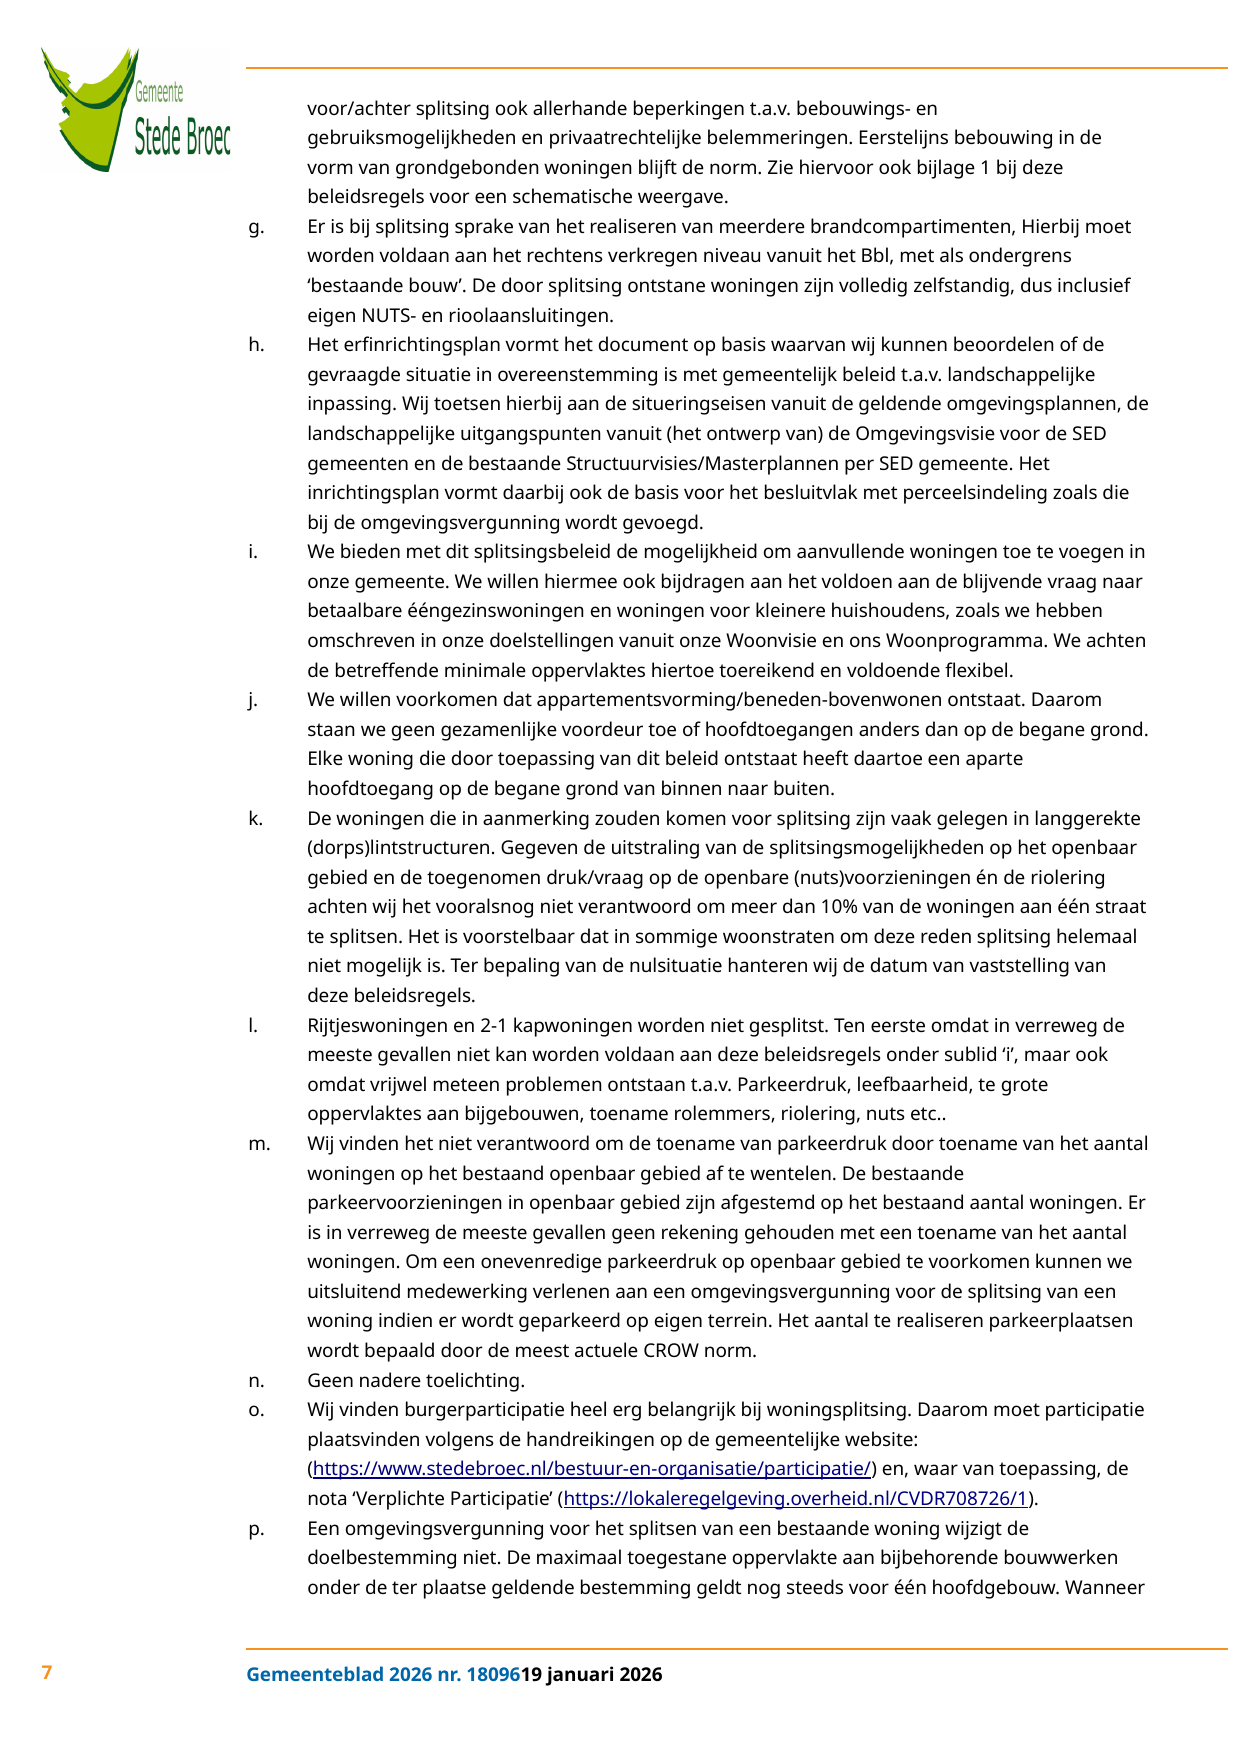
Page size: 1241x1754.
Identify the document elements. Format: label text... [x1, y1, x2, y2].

list Een omgevingsvergunning voor het splitsen van een bestaande woning wijzigt de doelbestemming niet. De maximaal toegestane oppervlakte aan bijbehorende bouwwerken onder de ter plaatse geldende bestemming geldt nog steeds voor één hoofdgebouw. Wanneer [248, 1515, 1152, 1600]
list We willen voorkomen dat appartementsvorming/beneden-bovenwonen ontstaat. Daarom staan we geen gezamenlijke voordeur toe of hoofdtoegangen anders dan op de begane grond. Elke woning die door toepassing van dit beleid ontstaat heeft daartoe een aparte hoofdtoegang op de begane grond van binnen naar buiten. [248, 686, 1152, 801]
list We bieden met dit splitsingsbeleid de mogelijkheid om aanvullende woningen toe te voegen in onze gemeente. We willen hiermee ook bijdragen aan het voldoen aan de blijvende vraag naar betaalbare ééngezinswoningen en woningen voor kleinere huishoudens, zoals we hebben omschreven in onze doelstellingen vanuit onze Woonvisie en ons Woonprogramma. We achten de betreffende minimale oppervlaktes hiertoe toereikend en voldoende flexibel. [248, 538, 1152, 683]
list Wij vinden het niet verantwoord om de toename van parkeerdruk door toename van het aantal woningen op het bestaand openbaar gebied af te wentelen. De bestaande parkeervoorzieningen in openbaar gebied zijn afgestemd op het bestaand aantal woningen. Er is in verreweg de meeste gevallen geen rekening gehouden met een toename van het aantal woningen. Om een onevenredige parkeerdruk op openbaar gebied te voorkomen kunnen we uitsluitend medewerking verlenen aan een omgevingsvergunning voor de splitsing van een woning indien er wordt geparkeerd op eigen terrein. Het aantal te realiseren parkeerplaatsen wordt bepaald door de meest actuele CROW norm. [248, 1130, 1152, 1363]
list Wij vinden burgerparticipatie heel erg belangrijk bij woningsplitsing. Daarom moet participatie plaatsvinden volgens de handreikingen op de gemeentelijke website: (https://www.stedebroec.nl/bestuur-en-organisatie/participatie/) en, waar van toepassing, de nota ‘Verplichte Participatie’ (https://lokaleregelgeving.overheid.nl/CVDR708726/1). [248, 1396, 1152, 1511]
picture [41, 47, 231, 172]
list voor/achter splitsing ook allerhande beperkingen t.a.v. bebouwings- en gebruiksmogelijkheden en privaatrechtelijke belemmeringen. Eerstelijns bebouwing in de vorm van grondgebonden woningen blijft de norm. Zie hiervoor ook bijlage 1 bij deze beleidsregels voor een schematische weergave. [248, 95, 1152, 209]
list De woningen die in aanmerking zouden komen voor splitsing zijn vaak gelegen in langgerekte (dorps)lintstructuren. Gegeven de uitstraling van de splitsingsmogelijkheden op het openbaar gebied en de toegenomen druk/vraag op de openbare (nuts)voorzieningen én de riolering achten wij het vooralsnog niet verantwoord om meer dan 10% van de woningen aan één straat te splitsen. Het is voorstelbaar dat in sommige woonstraten om deze reden splitsing helemaal niet mogelijk is. Ter bepaling van de nulsituatie hanteren wij de datum van vaststelling van deze beleidsregels. [248, 805, 1152, 1008]
list Het erfinrichtingsplan vormt het document op basis waarvan wij kunnen beoordelen of de gevraagde situatie in overeenstemming is met gemeentelijk beleid t.a.v. landschappelijke inpassing. Wij toetsen hierbij aan de situeringseisen vanuit de geldende omgevingsplannen, de landschappelijke uitgangspunten vanuit (het ontwerp van) de Omgevingsvisie voor de SED gemeenten en de bestaande Structuurvisies/Masterplannen per SED gemeente. Het inrichtingsplan vormt daarbij ook de basis voor het besluitvlak met perceelsindeling zoals die bij de omgevingsvergunning wordt gevoegd. [248, 331, 1152, 535]
list Rijtjeswoningen en 2-1 kapwoningen worden niet gesplitst. Ten eerste omdat in verreweg de meeste gevallen niet kan worden voldaan aan deze beleidsregels onder sublid ‘i’, maar ook omdat vrijwel meteen problemen ontstaan t.a.v. Parkeerdruk, leefbaarheid, te grote oppervlaktes aan bijgebouwen, toename rolemmers, riolering, nuts etc.. [248, 1012, 1152, 1126]
list Er is bij splitsing sprake van het realiseren van meerdere brandcompartimenten, Hierbij moet worden voldaan aan het rechtens verkregen niveau vanuit het Bbl, met als ondergrens ‘bestaande bouw’. De door splitsing ontstane woningen zijn volledig zelfstandig, dus inclusief eigen NUTS- en rioolaansluitingen. [248, 213, 1152, 328]
list Geen nadere toelichting. [248, 1367, 1152, 1393]
